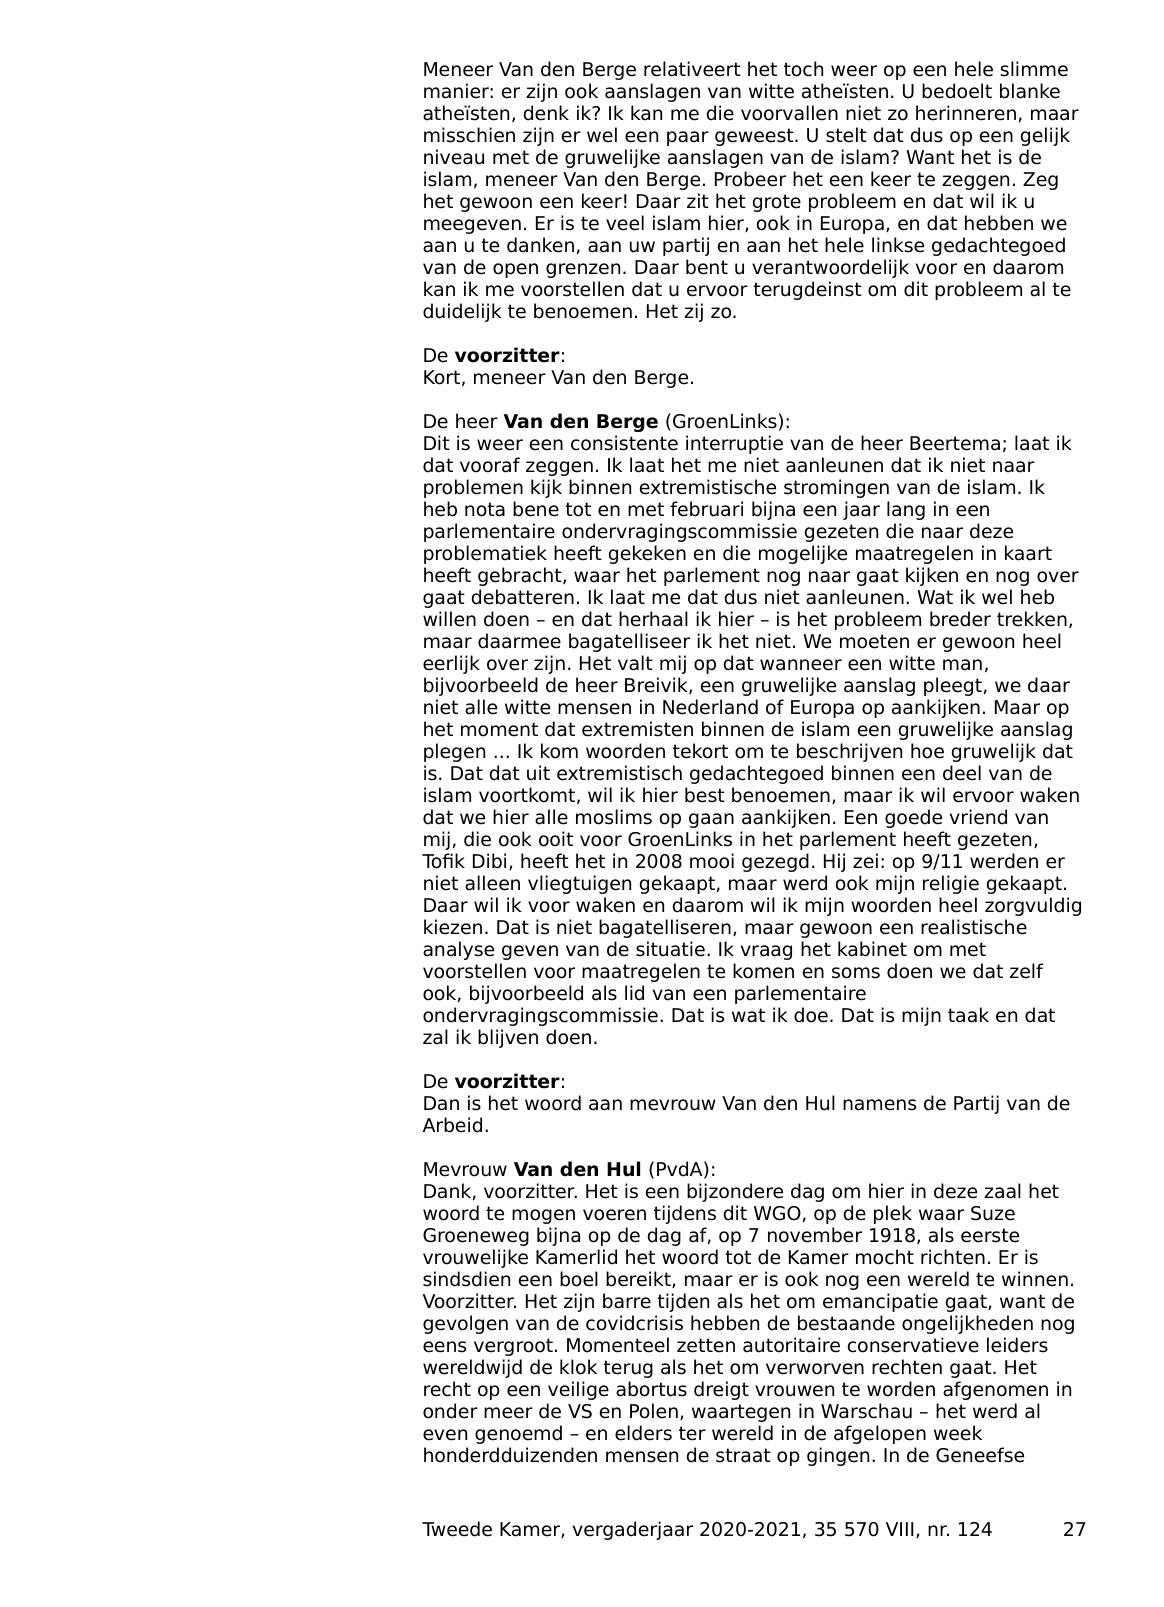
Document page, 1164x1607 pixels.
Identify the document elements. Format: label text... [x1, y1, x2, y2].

text Voorzitter. Het zijn barre tijden als het om emancipatie gaat, want de gevolgen van de covidcrisis hebben de bestaande ongelijkheden nog eens vergroot. Momenteel zetten autoritaire conservatieve leiders wereldwijd de klok terug als het om verworven rechten gaat. Het recht op een veilige abortus dreigt vrouwen te worden afgenomen in onder meer de VS en Polen, waartegen in Warschau – het werd al even genoemd – en elders ter wereld in de afgelopen week honderdduizenden mensen de straat op gingen. In de Geneefse [422, 1291, 1087, 1467]
text Mevrouw Van den Hul (PvdA): [422, 1159, 1087, 1181]
text De heer Van den Berge (GroenLinks): [422, 411, 1087, 433]
text De voorzitter: [422, 345, 1087, 367]
text Dan is het woord aan mevrouw Van den Hul namens de Partij van de Arbeid. [422, 1093, 1087, 1137]
text Meneer Van den Berge relativeert het toch weer op een hele slimme manier: er zijn ook aanslagen van witte atheïsten. U bedoelt blanke atheïsten, denk ik? Ik kan me die voorvallen niet zo herinneren, maar misschien zijn er wel een paar geweest. U stelt dat dus op een gelijk niveau met de gruwelijke aanslagen van de islam? Want het is de islam, meneer Van den Berge. Probeer het een keer te zeggen. Zeg het gewoon een keer! Daar zit het grote probleem en dat wil ik u meegeven. Er is te veel islam hier, ook in Europa, en dat hebben we aan u te danken, aan uw partij en aan het hele linkse gedachtegoed van de open grenzen. Daar bent u verantwoordelijk voor en daarom kan ik me voorstellen dat u ervoor terugdeinst om dit probleem al te duidelijk te benoemen. Het zij zo. [422, 59, 1087, 323]
text De voorzitter: [422, 1071, 1087, 1093]
text Dit is weer een consistente interruptie van de heer Beertema; laat ik dat vooraf zeggen. Ik laat het me niet aanleunen dat ik niet naar problemen kijk binnen extremistische stromingen van de islam. Ik heb nota bene tot en met februari bijna een jaar lang in een parlementaire ondervragingscommissie gezeten die naar deze problematiek heeft gekeken en die mogelijke maatregelen in kaart heeft gebracht, waar het parlement nog naar gaat kijken en nog over gaat debatteren. Ik laat me dat dus niet aanleunen. Wat ik wel heb willen doen – en dat herhaal ik hier – is het probleem breder trekken, maar daarmee bagatelliseer ik het niet. We moeten er gewoon heel eerlijk over zijn. Het valt mij op dat wanneer een witte man, bijvoorbeeld de heer Breivik, een gruwelijke aanslag pleegt, we daar niet alle witte mensen in Nederland of Europa op aankijken. Maar op het moment dat extremisten binnen de islam een gruwelijke aanslag plegen ... Ik kom woorden tekort om te beschrijven hoe gruwelijk dat is. Dat dat uit extremistisch gedachtegoed binnen een deel van de islam voortkomt, wil ik hier best benoemen, maar ik wil ervoor waken dat we hier alle moslims op gaan aankijken. Een goede vriend van mij, die ook ooit voor GroenLinks in het parlement heeft gezeten, Tofik Dibi, heeft het in 2008 mooi gezegd. Hij zei: op 9/11 werden er niet alleen vliegtuigen gekaapt, maar werd ook mijn religie gekaapt. Daar wil ik voor waken en daarom wil ik mijn woorden heel zorgvuldig kiezen. Dat is niet bagatelliseren, maar gewoon een realistische analyse geven van de situatie. Ik vraag het kabinet om met voorstellen voor maatregelen te komen en soms doen we dat zelf ook, bijvoorbeeld als lid van een parlementaire ondervragingscommissie. Dat is wat ik doe. Dat is mijn taak en dat zal ik blijven doen. [422, 433, 1087, 1048]
text Dank, voorzitter. Het is een bijzondere dag om hier in deze zaal het woord te mogen voeren tijdens dit WGO, op de plek waar Suze Groeneweg bijna op de dag af, op 7 november 1918, als eerste vrouwelijke Kamerlid het woord tot de Kamer mocht richten. Er is sindsdien een boel bereikt, maar er is ook nog een wereld te winnen. [422, 1181, 1087, 1291]
text Kort, meneer Van den Berge. [422, 367, 1087, 389]
